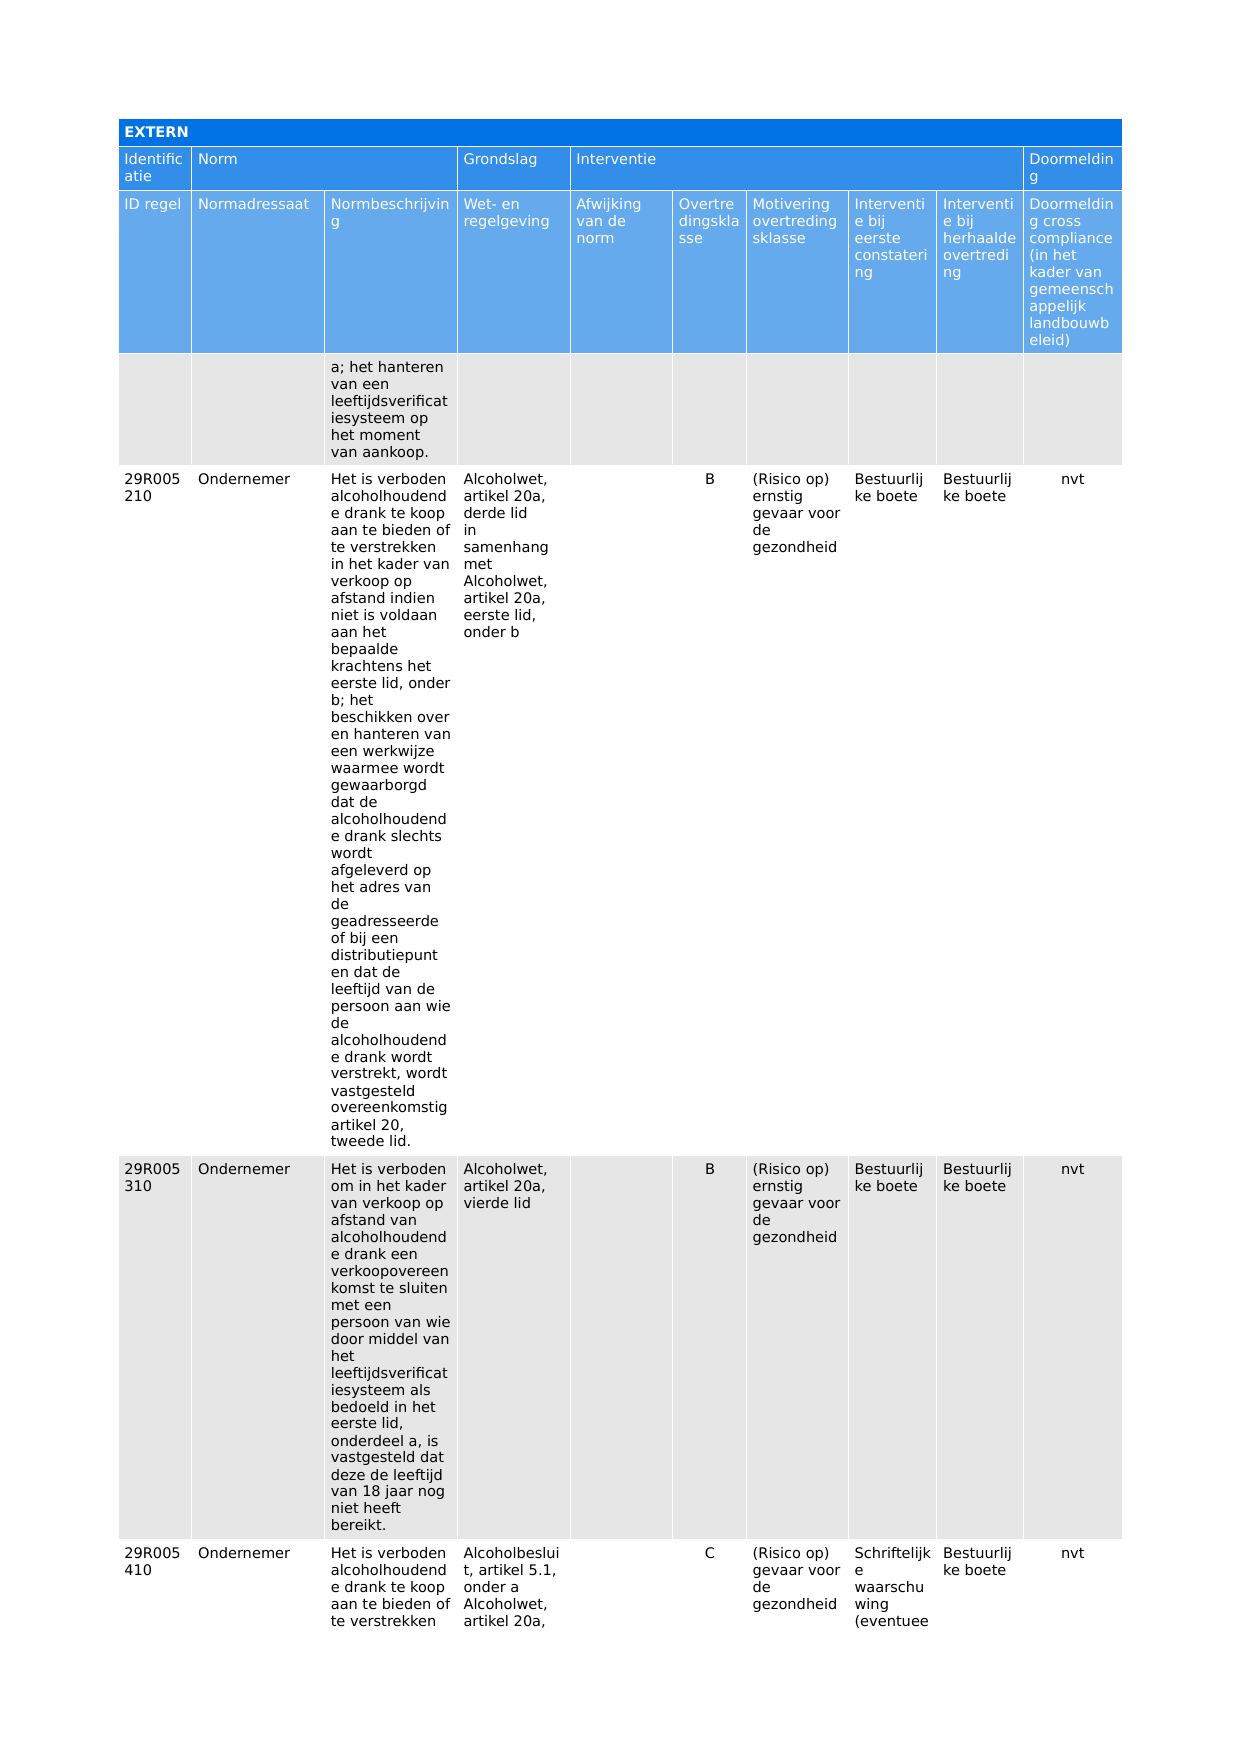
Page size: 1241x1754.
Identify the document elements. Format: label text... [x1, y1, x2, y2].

table_cell [571, 1156, 672, 1539]
table_cell B [673, 1156, 746, 1539]
table_cell C [673, 1540, 746, 1634]
table_cell [119, 354, 191, 465]
table_cell Bestuurlijke boete [937, 1540, 1023, 1634]
table_cell Het is verboden alcoholhoudende drank te koop aan te bieden of te verstrekken [325, 1540, 457, 1634]
table_cell 29R005410 [119, 1540, 191, 1634]
table_cell Alcoholbesluit, artikel 5.1, onder a Alcoholwet, artikel 20a, [458, 1540, 570, 1634]
table_cell (Risico op) ernstig gevaar voor de gezondheid [747, 466, 848, 1155]
table_cell Bestuurlijke boete [849, 466, 936, 1155]
table_cell Norm [192, 147, 457, 190]
table_cell [571, 466, 672, 1155]
table_cell Afwijking van de norm [571, 191, 672, 353]
table_cell nvt [1024, 466, 1122, 1155]
table_cell Interventie [571, 147, 1023, 190]
table_cell (Risico op) ernstig gevaar voor de gezondheid [747, 1156, 848, 1539]
table_cell ID regel [119, 191, 191, 353]
table_cell Bestuurlijke boete [937, 466, 1023, 1155]
table_cell Doormelding [1024, 147, 1122, 190]
table_cell Wet- en regelgeving [458, 191, 570, 353]
table_cell Ondernemer [192, 1156, 324, 1539]
table_cell Ondernemer [192, 1540, 324, 1634]
table_cell nvt [1024, 1540, 1122, 1634]
table_cell 29R005210 [119, 466, 191, 1155]
table_cell Interventie bij eerste constatering [849, 191, 936, 353]
table_cell [937, 354, 1023, 465]
table_cell Het is verboden alcoholhoudende drank te koop aan te bieden of te verstrekken in het kader van verkoop op afstand indien niet is voldaan aan het bepaalde krachtens het eerste lid, onder b; het beschikken over en hanteren van een werkwijze waarmee wordt gewaarborgd dat de alcoholhoudende drank slechts wordt afgeleverd op het adres van de geadresseerde of bij een distributiepunt en dat de leeftijd van de persoon aan wie de alcoholhoudende drank wordt verstrekt, wordt vastgesteld overeenkomstig artikel 20, tweede lid. [325, 466, 457, 1155]
table_cell Alcoholwet, artikel 20a, derde lid in samenhang met Alcoholwet, artikel 20a, eerste lid, onder b [458, 466, 570, 1155]
table_cell B [673, 466, 746, 1155]
table_cell Alcoholwet, artikel 20a, vierde lid [458, 1156, 570, 1539]
table_cell Schriftelijke waarschuwing (eventuee [849, 1540, 936, 1634]
table_cell [673, 354, 746, 465]
table_cell Overtredingsklasse [673, 191, 746, 353]
table_cell [1024, 354, 1122, 465]
table_cell Bestuurlijke boete [937, 1156, 1023, 1539]
table_cell Ondernemer [192, 466, 324, 1155]
table_cell [192, 354, 324, 465]
table_cell Motivering overtredingsklasse [747, 191, 848, 353]
table_cell Normbeschrijving [325, 191, 457, 353]
table_cell [458, 354, 570, 465]
table_cell nvt [1024, 1156, 1122, 1539]
table_cell (Risico op) gevaar voor de gezondheid [747, 1540, 848, 1634]
table_cell 29R005310 [119, 1156, 191, 1539]
table_cell Het is verboden om in het kader van verkoop op afstand van alcoholhoudende drank een verkoopovereenkomst te sluiten met een persoon van wie door middel van het leeftijdsverificatiesysteem als bedoeld in het eerste lid, onderdeel a, is vastgesteld dat deze de leeftijd van 18 jaar nog niet heeft bereikt. [325, 1156, 457, 1539]
table_cell [571, 1540, 672, 1634]
table_cell Bestuurlijke boete [849, 1156, 936, 1539]
table_cell [849, 354, 936, 465]
table_cell Doormelding cross compliance (in het kader van gemeenschappelijk landbouwbeleid) [1024, 191, 1122, 353]
table_cell Grondslag [458, 147, 570, 190]
table_cell [571, 354, 672, 465]
table_cell Normadressaat [192, 191, 324, 353]
table_cell a; het hanteren van een leeftijdsverificatiesysteem op het moment van aankoop. [325, 354, 457, 465]
table_cell Interventie bij herhaalde overtreding [937, 191, 1023, 353]
table_header EXTERN [119, 119, 1122, 146]
table_cell Identificatie [119, 147, 191, 190]
table_cell [747, 354, 848, 465]
